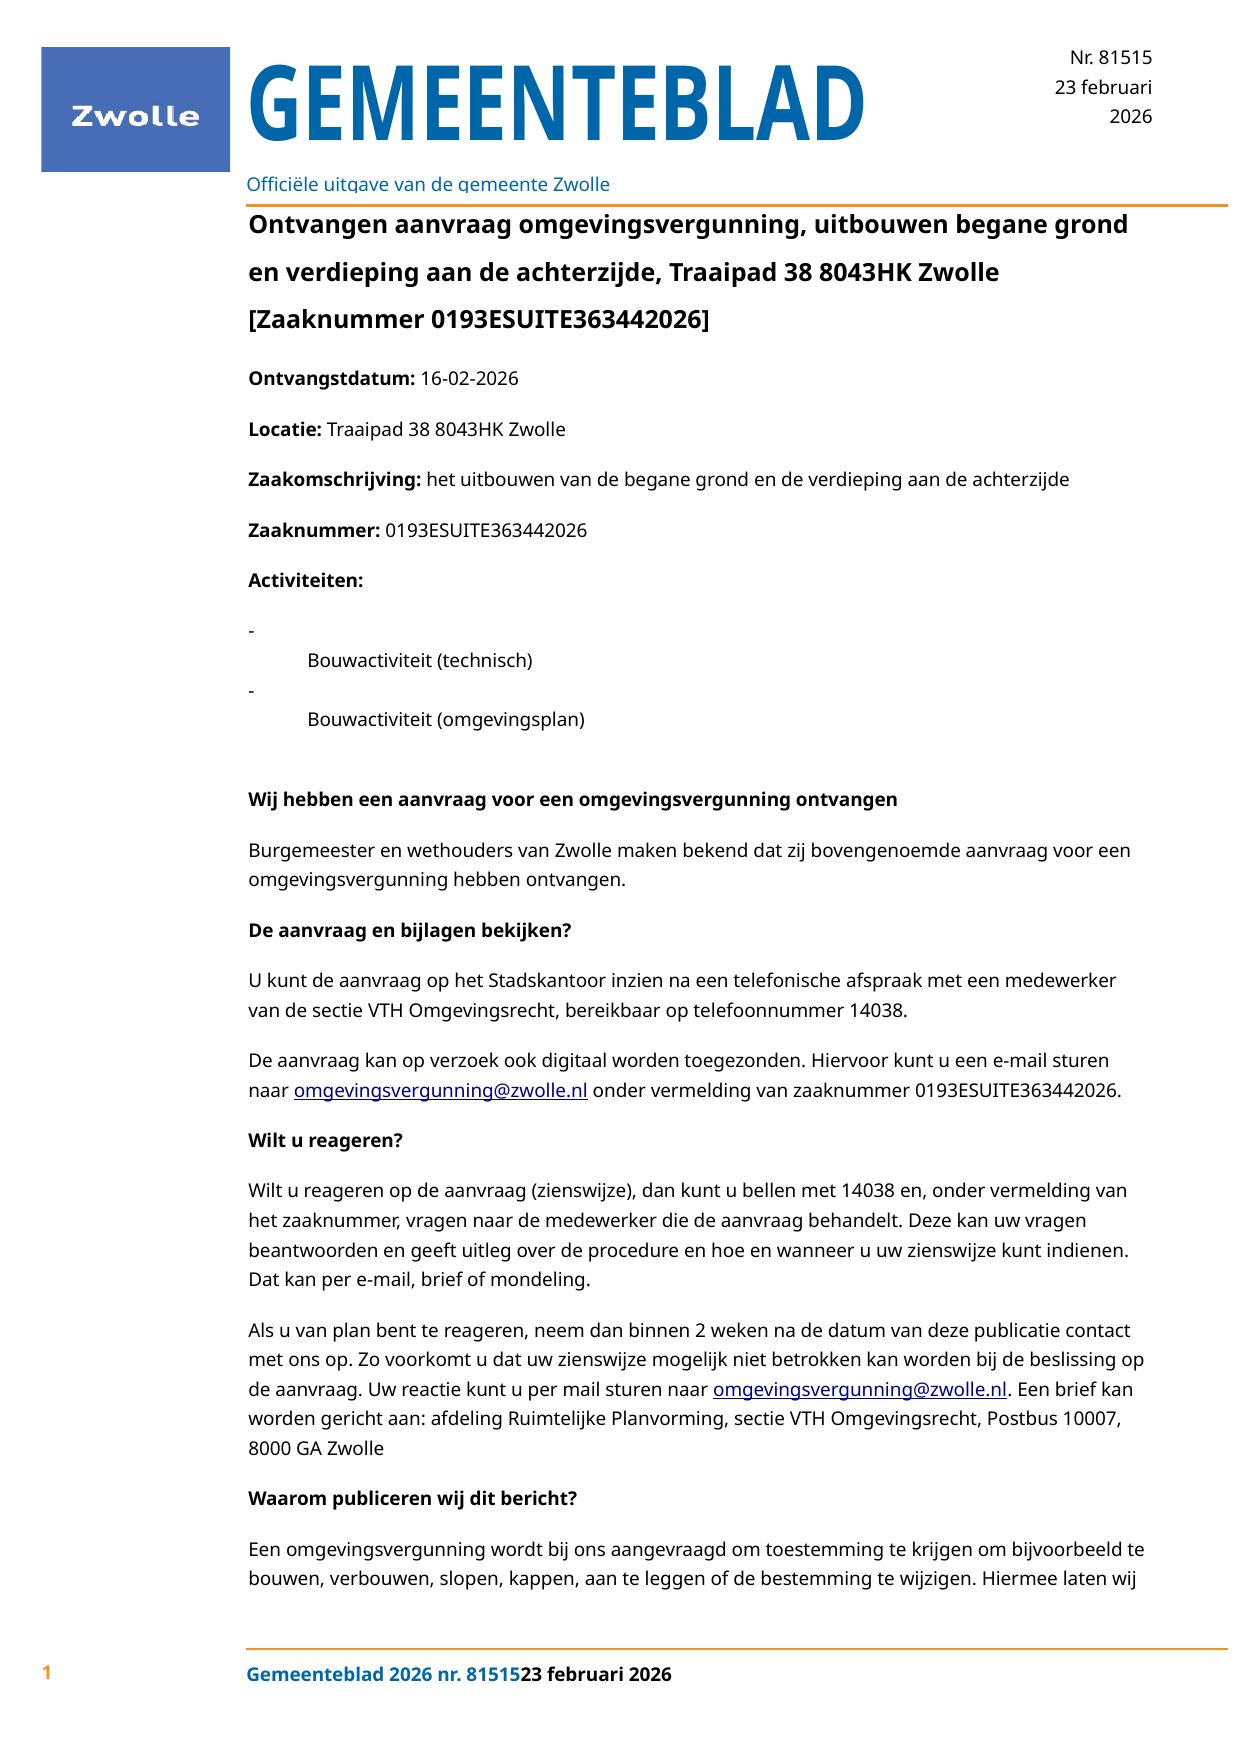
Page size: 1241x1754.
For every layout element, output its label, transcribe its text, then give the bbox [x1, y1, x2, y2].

text Zaaknummer: 0193ESUITE363442026 [248, 517, 1152, 542]
text Activiteiten: [248, 567, 1152, 593]
text Zaakomschrijving: het uitbouwen van de begane grond en de verdieping aan de achterzijde [248, 466, 1152, 492]
text Ontvangen aanvraag omgevingsvergunning, uitbouwen begane grond en verdieping aan de achterzijde, Traaipad 38 8043HK Zwolle [Zaaknummer 0193ESUITE363442026] [248, 207, 1152, 336]
text Waarom publiceren wij dit bericht? [248, 1486, 1152, 1511]
text Burgemeester en wethouders van Zwolle maken bekend dat zij bovengenoemde aanvraag voor een omgevingsvergunning hebben ontvangen. [248, 837, 1152, 892]
text De aanvraag kan op verzoek ook digitaal worden toegezonden. Hiervoor kunt u een e-mail sturen naar omgevingsvergunning@zwolle.nl onder vermelding van zaaknummer 0193ESUITE363442026. [248, 1047, 1152, 1102]
text De aanvraag en bijlagen bekijken? [248, 917, 1152, 942]
text Een omgevingsvergunning wordt bij ons aangevraagd om toestemming te krijgen om bijvoorbeeld te bouwen, verbouwen, slopen, kappen, aan te leggen of de bestemming te wijzigen. Hiermee laten wij [248, 1536, 1152, 1591]
text Locatie: Traaipad 38 8043HK Zwolle [248, 416, 1152, 442]
text Wilt u reageren op de aanvraag (zienswijze), dan kunt u bellen met 14038 en, onder vermelding van het zaaknummer, vragen naar de medewerker die de aanvraag behandelt. Deze kan uw vragen beantwoorden en geeft uitleg over de procedure en hoe en wanneer u uw zienswijze kunt indienen. Dat kan per e-mail, brief of mondeling. [248, 1178, 1152, 1292]
text Wilt u reageren? [248, 1127, 1152, 1153]
list Bouwactiviteit (technisch) [248, 647, 1152, 673]
text Ontvangstdatum: 16-02-2026 [248, 366, 1152, 391]
text Als u van plan bent te reageren, neem dan binnen 2 weken na de datum van deze publicatie contact met ons op. Zo voorkomt u dat uw zienswijze mogelijk niet betrokken kan worden bij de beslissing op de aanvraag. Uw reactie kunt u per mail sturen naar omgevingsvergunning@zwolle.nl. Een brief kan worden gericht aan: afdeling Ruimtelijke Planvorming, sectie VTH Omgevingsrecht, Postbus 10007, 8000 GA Zwolle [248, 1317, 1152, 1461]
text Wij hebben een aanvraag voor een omgevingsvergunning ontvangen [248, 786, 1152, 812]
text U kunt de aanvraag op het Stadskantoor inzien na een telefonische afspraak met een medewerker van de sectie VTH Omgevingsrecht, bereikbaar op telefoonnummer 14038. [248, 967, 1152, 1022]
picture [41, 47, 231, 172]
list Bouwactiviteit (omgevingsplan) [248, 706, 1152, 732]
